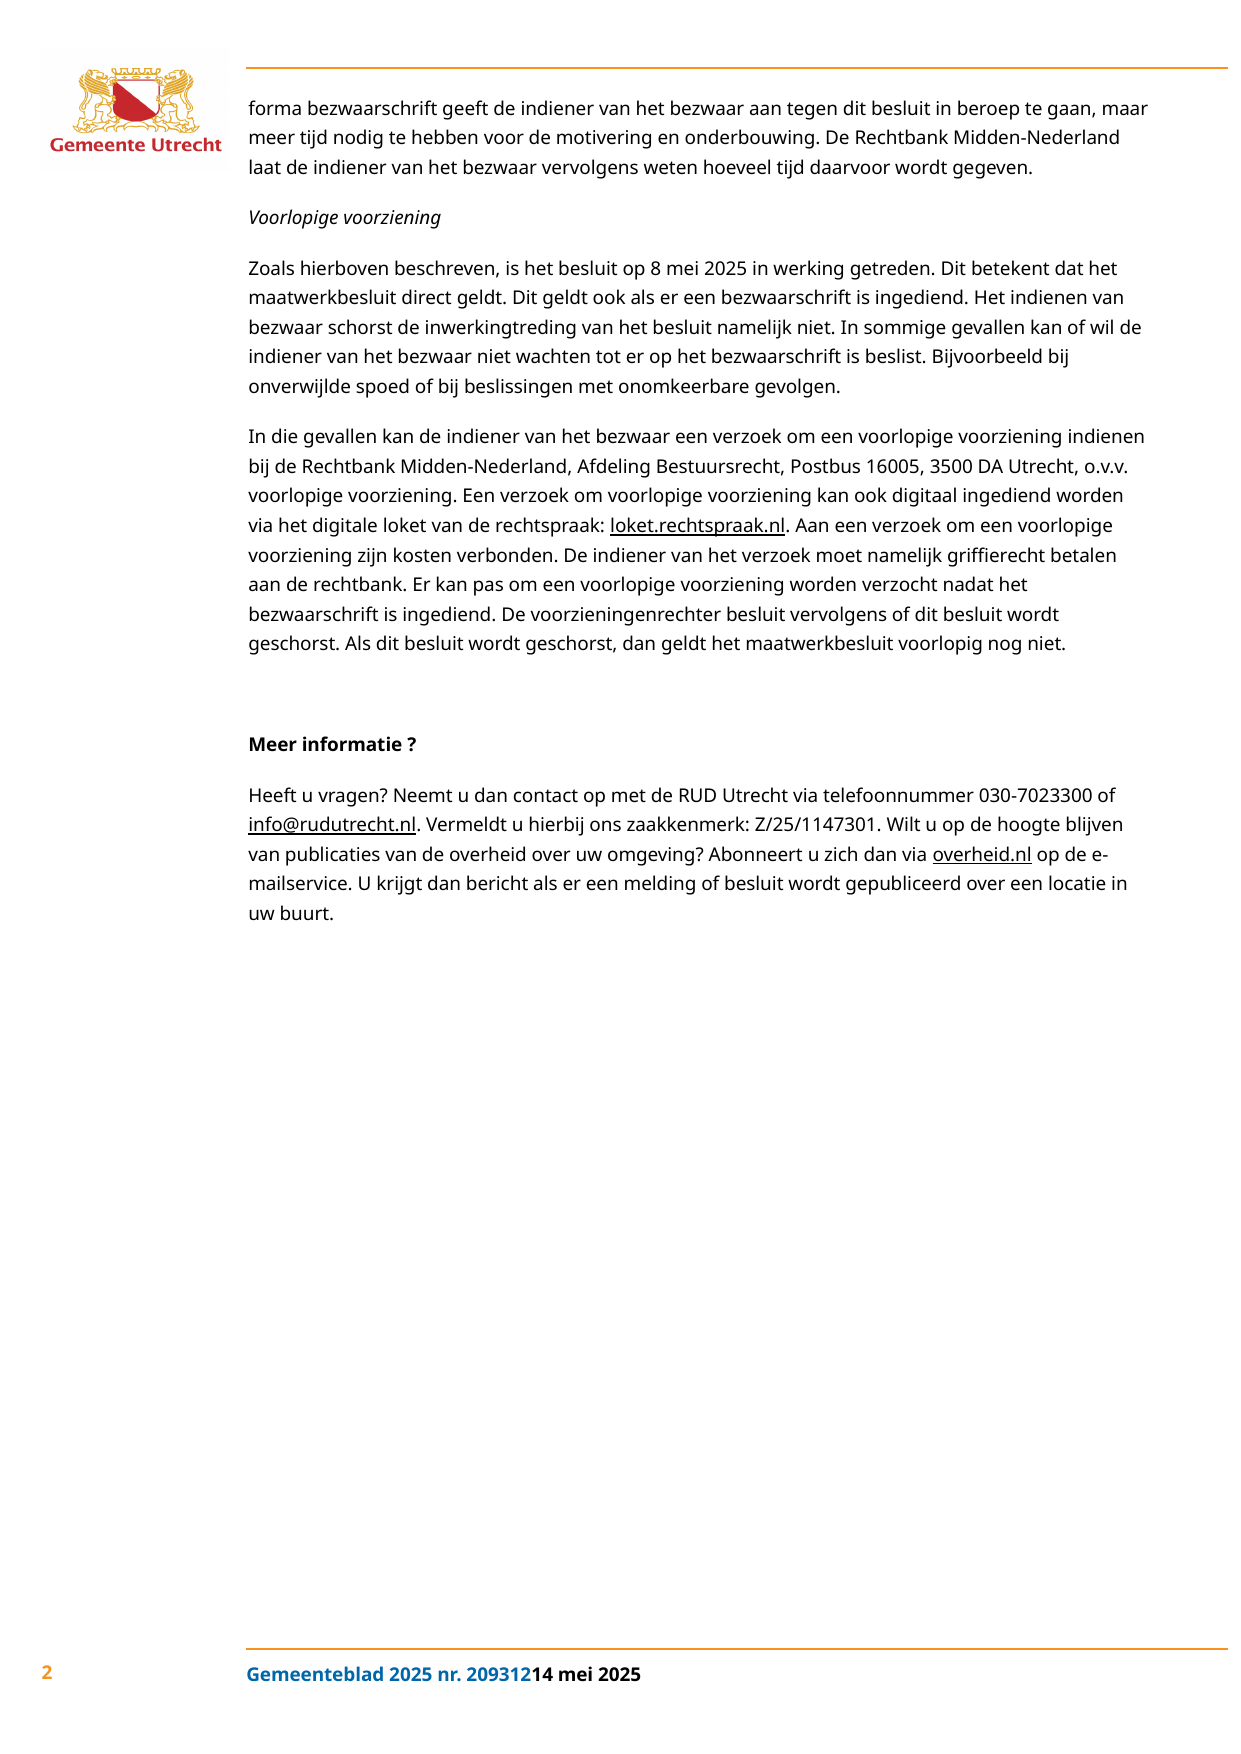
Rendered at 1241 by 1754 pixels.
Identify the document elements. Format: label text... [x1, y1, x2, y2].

text Zoals hierboven beschreven, is het besluit op 8 mei 2025 in werking getreden. Dit betekent dat het maatwerkbesluit direct geldt. Dit geldt ook als er een bezwaarschrift is ingediend. Het indienen van bezwaar schorst de inwerkingtreding van het besluit namelijk niet. In sommige gevallen kan of wil de indiener van het bezwaar niet wachten tot er op het bezwaarschrift is beslist. Bijvoorbeeld bij onverwijlde spoed of bij beslissingen met onomkeerbare gevolgen. [248, 255, 1152, 399]
text Voorlopige voorziening [248, 204, 1152, 230]
text In die gevallen kan de indiener van het bezwaar een verzoek om een voorlopige voorziening indienen bij de Rechtbank Midden-Nederland, Afdeling Bestuursrecht, Postbus 16005, 3500 DA Utrecht, o.v.v. voorlopige voorziening. Een verzoek om voorlopige voorziening kan ook digitaal ingediend worden via het digitale loket van de rechtspraak: loket.rechtspraak.nl. Aan een verzoek om een voorlopige voorziening zijn kosten verbonden. De indiener van het verzoek moet namelijk griffierecht betalen aan de rechtbank. Er kan pas om een voorlopige voorziening worden verzocht nadat het bezwaarschrift is ingediend. De voorzieningenrechter besluit vervolgens of dit besluit wordt geschorst. Als dit besluit wordt geschorst, dan geldt het maatwerkbesluit voorlopig nog niet. [248, 423, 1152, 656]
text Meer informatie ? [248, 731, 1152, 757]
picture [41, 47, 231, 172]
text Heeft u vragen? Neemt u dan contact op met de RUD Utrecht via telefoonnummer 030-7023300 of info@rudutrecht.nl. Vermeldt u hierbij ons zaakkenmerk: Z/25/1147301. Wilt u op de hoogte blijven van publicaties van de overheid over uw omgeving? Abonneert u zich dan via overheid.nl op de e-mailservice. U krijgt dan bericht als er een melding of besluit wordt gepubliceerd over een locatie in uw buurt. [248, 782, 1152, 926]
text forma bezwaarschrift geeft de indiener van het bezwaar aan tegen dit besluit in beroep te gaan, maar meer tijd nodig te hebben voor de motivering en onderbouwing. De Rechtbank Midden-Nederland laat de indiener van het bezwaar vervolgens weten hoeveel tijd daarvoor wordt gegeven. [248, 95, 1152, 180]
